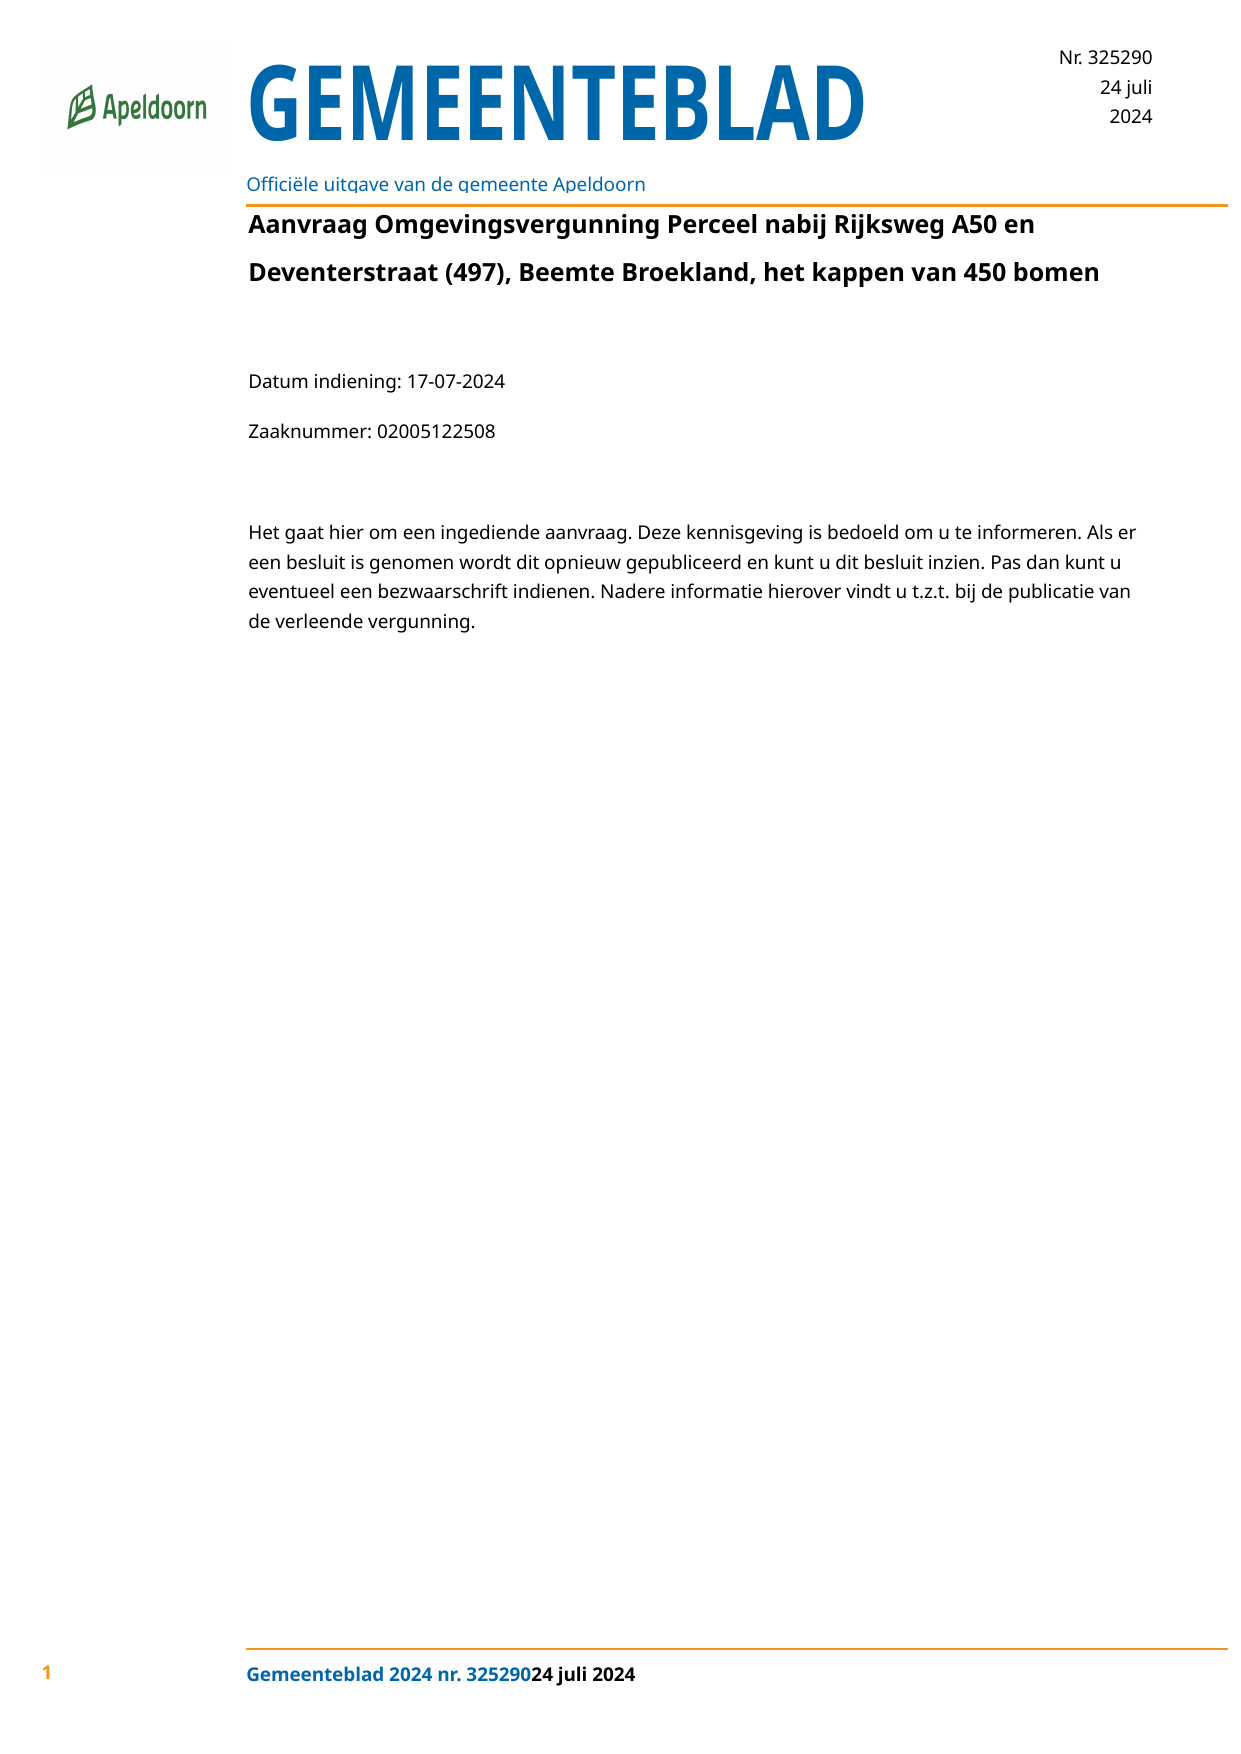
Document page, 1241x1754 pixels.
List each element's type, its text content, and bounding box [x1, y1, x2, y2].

picture [41, 47, 231, 172]
text Het gaat hier om een ingediende aanvraag. Deze kennisgeving is bedoeld om u te informeren. Als er een besluit is genomen wordt dit opnieuw gepubliceerd en kunt u dit besluit inzien. Pas dan kunt u eventueel een bezwaarschrift indienen. Nadere informatie hierover vindt u t.z.t. bij de publicatie van de verleende vergunning. [248, 519, 1152, 634]
text Aanvraag Omgevingsvergunning Perceel nabij Rijksweg A50 en Deventerstraat (497), Beemte Broekland, het kappen van 450 bomen [248, 207, 1152, 288]
text Datum indiening: 17-07-2024 [248, 368, 1152, 394]
text Zaaknummer: 02005122508 [248, 419, 1152, 444]
